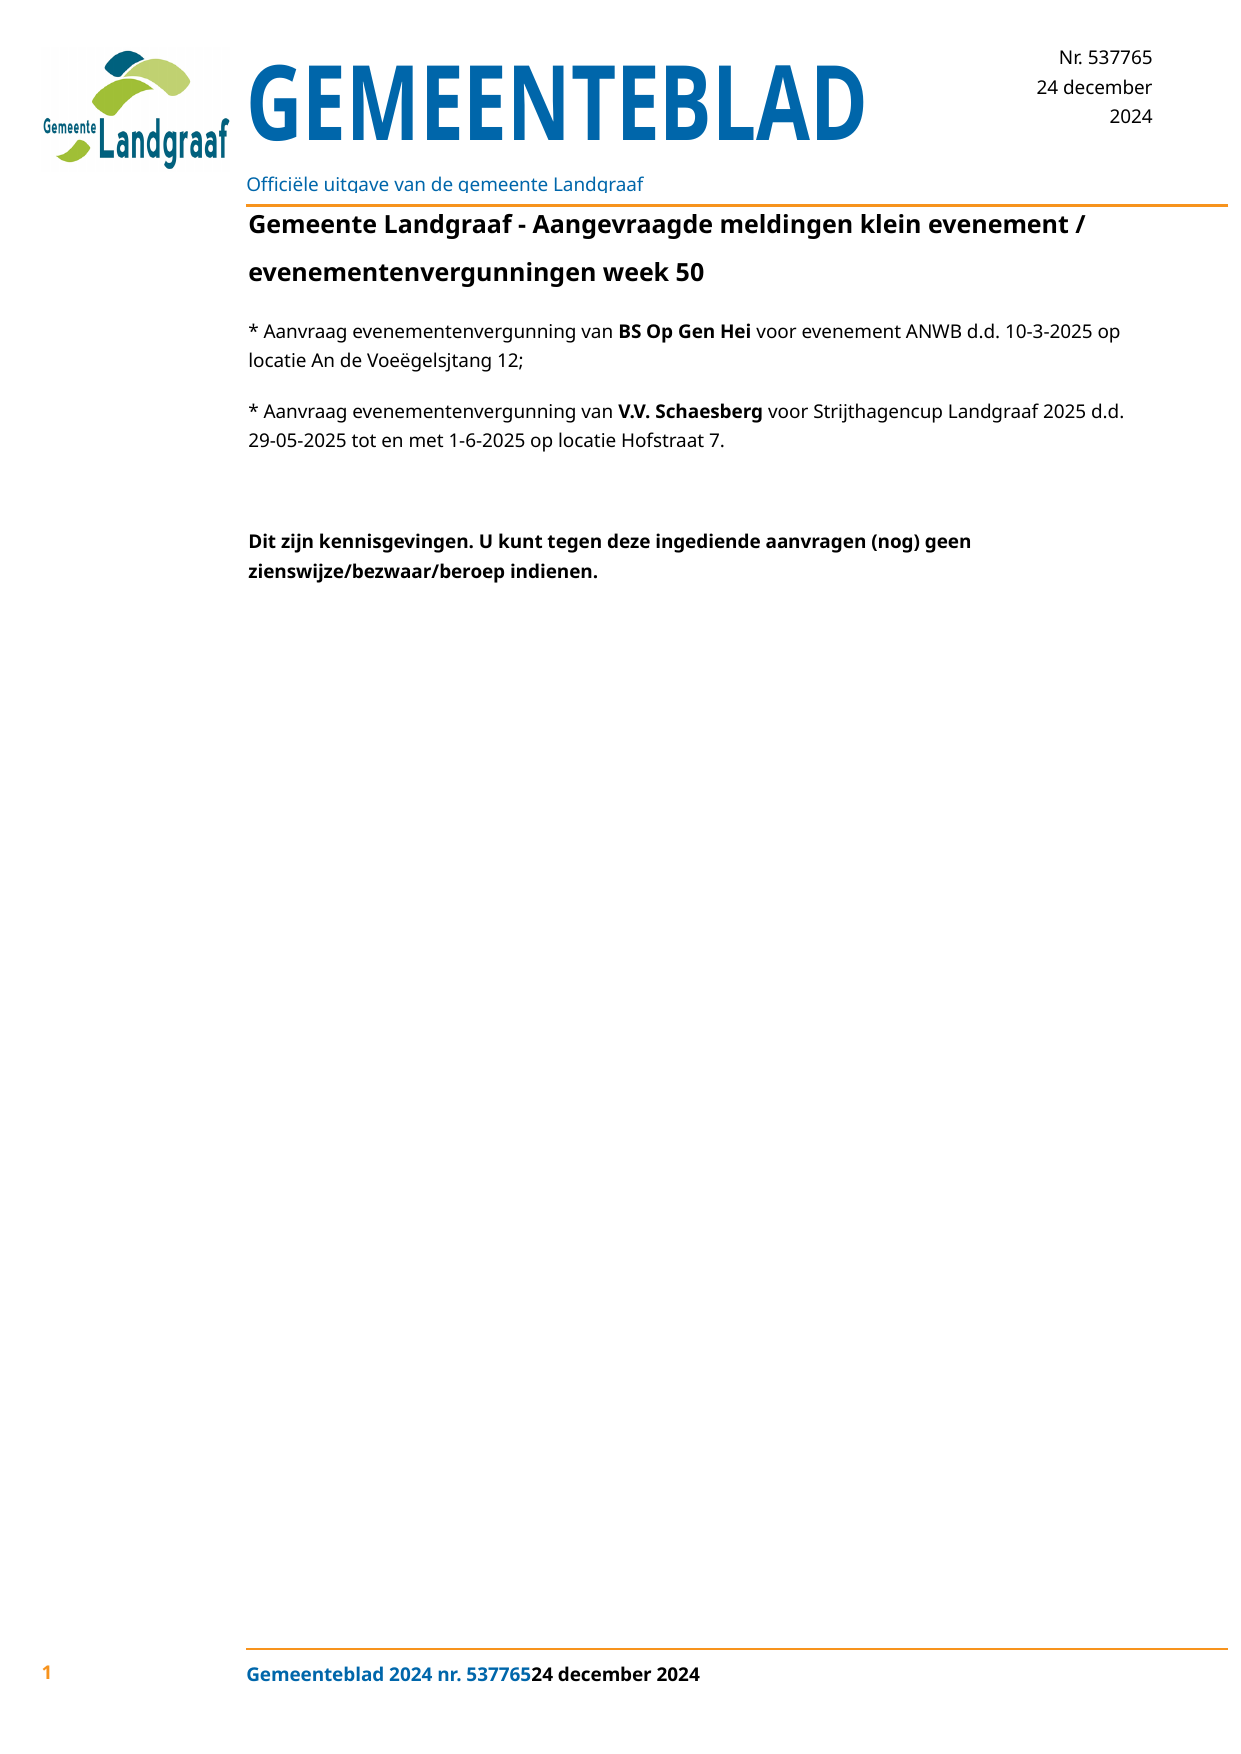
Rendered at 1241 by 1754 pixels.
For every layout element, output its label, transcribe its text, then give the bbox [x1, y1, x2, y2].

text * Aanvraag evenementenvergunning van BS Op Gen Hei voor evenement ANWB d.d. 10-3-2025 op locatie An de Voeëgelsjtang 12; [248, 318, 1152, 373]
text Gemeente Landgraaf - Aangevraagde meldingen klein evenement / evenementenvergunningen week 50 [248, 207, 1152, 288]
text Dit zijn kennisgevingen. U kunt tegen deze ingediende aanvragen (nog) geen zienswijze/bezwaar/beroep indienen. [248, 528, 1152, 584]
picture [41, 47, 231, 172]
text * Aanvraag evenementenvergunning van V.V. Schaesberg voor Strijthagencup Landgraaf 2025 d.d. 29-05-2025 tot en met 1-6-2025 op locatie Hofstraat 7. [248, 398, 1152, 453]
